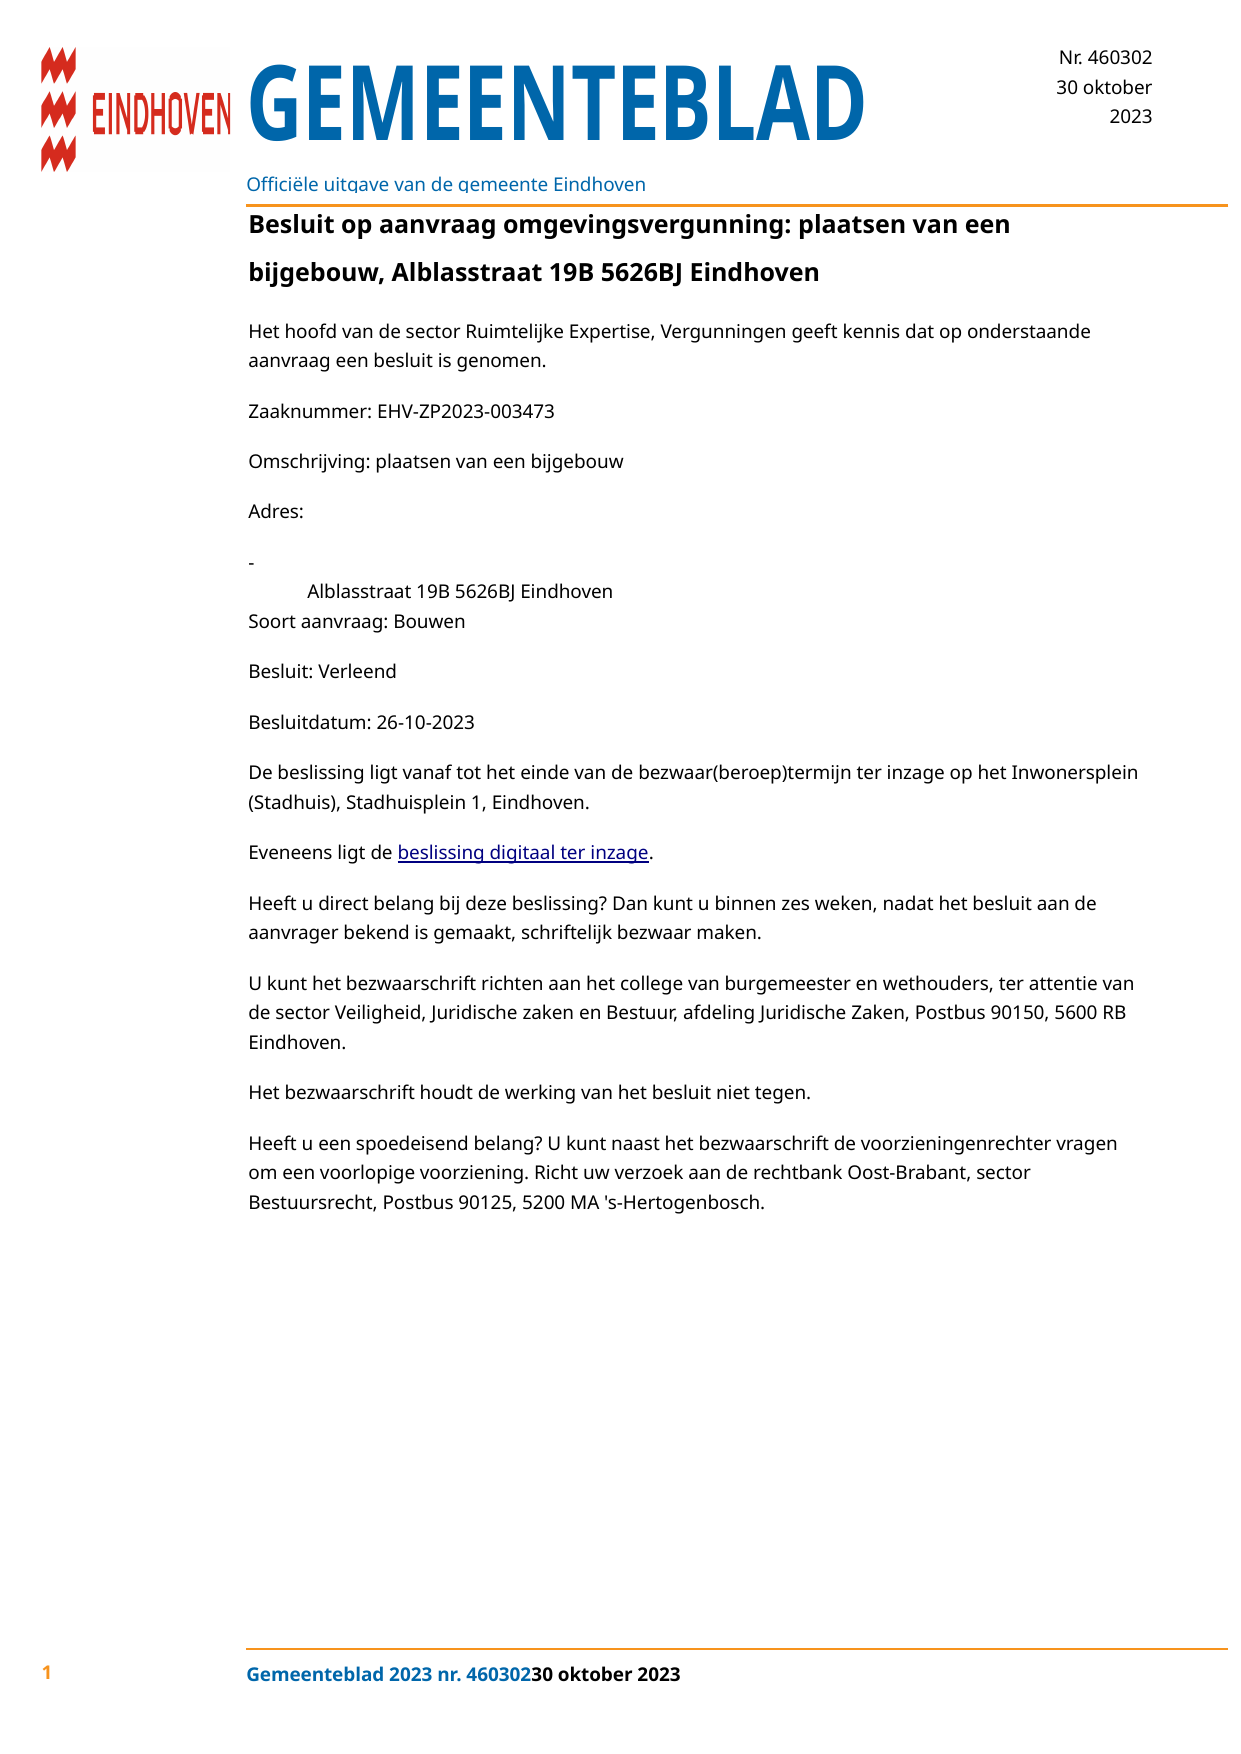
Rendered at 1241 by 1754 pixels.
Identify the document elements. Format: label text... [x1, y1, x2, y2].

text Besluit op aanvraag omgevingsvergunning: plaatsen van een bijgebouw, Alblasstraat 19B 5626BJ Eindhoven [248, 207, 1152, 288]
text Besluitdatum: 26-10-2023 [248, 709, 1152, 735]
text Soort aanvraag: Bouwen [248, 608, 1152, 634]
text Adres: [248, 499, 1152, 524]
picture [41, 47, 231, 172]
text Omschrijving: plaatsen van een bijgebouw [248, 448, 1152, 474]
text Heeft u direct belang bij deze beslissing? Dan kunt u binnen zes weken, nadat het besluit aan de aanvrager bekend is gemaakt, schriftelijk bezwaar maken. [248, 890, 1152, 945]
list Alblasstraat 19B 5626BJ Eindhoven [248, 579, 1152, 604]
text Heeft u een spoedeisend belang? U kunt naast het bezwaarschrift de voorzieningenrechter vragen om een voorlopige voorziening. Richt uw verzoek aan de rechtbank Oost-Brabant, sector Bestuursrecht, Postbus 90125, 5200 MA 's-Hertogenbosch. [248, 1130, 1152, 1215]
text Eveneens ligt de beslissing digitaal ter inzage. [248, 839, 1152, 865]
text Het hoofd van de sector Ruimtelijke Expertise, Vergunningen geeft kennis dat op onderstaande aanvraag een besluit is genomen. [248, 318, 1152, 373]
text De beslissing ligt vanaf tot het einde van de bezwaar(beroep)termijn ter inzage op het Inwonersplein (Stadhuis), Stadhuisplein 1, Eindhoven. [248, 759, 1152, 815]
text Besluit: Verleend [248, 659, 1152, 684]
text Zaaknummer: EHV-ZP2023-003473 [248, 398, 1152, 424]
text Het bezwaarschrift houdt de werking van het besluit niet tegen. [248, 1079, 1152, 1105]
text U kunt het bezwaarschrift richten aan het college van burgemeester en wethouders, ter attentie van de sector Veiligheid, Juridische zaken en Bestuur, afdeling Juridische Zaken, Postbus 90150, 5600 RB Eindhoven. [248, 970, 1152, 1055]
